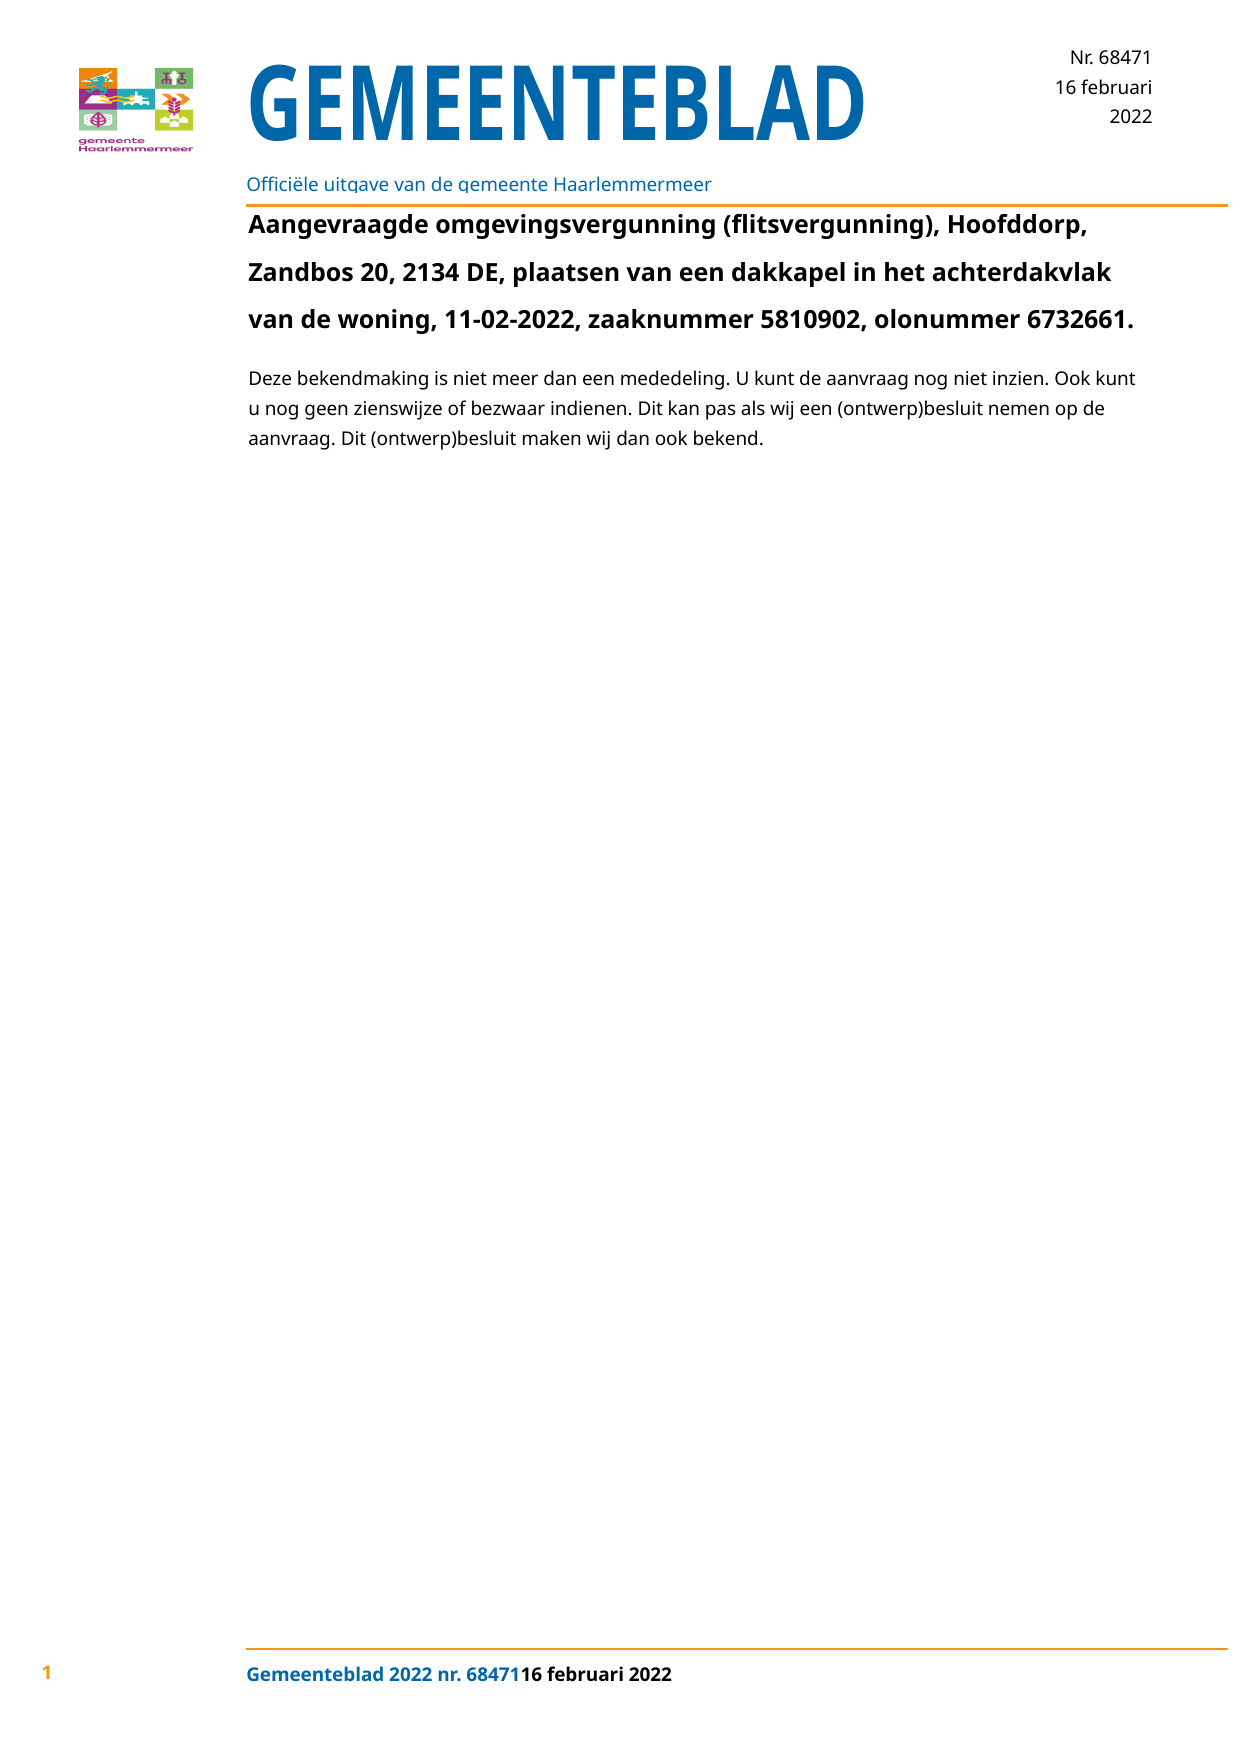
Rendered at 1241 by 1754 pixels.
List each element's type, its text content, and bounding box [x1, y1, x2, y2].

picture [41, 47, 231, 172]
text Aangevraagde omgevingsvergunning (flitsvergunning), Hoofddorp, Zandbos 20, 2134 DE, plaatsen van een dakkapel in het achterdakvlak van de woning, 11-02-2022, zaaknummer 5810902, olonummer 6732661. [248, 207, 1152, 336]
text Deze bekendmaking is niet meer dan een mededeling. U kunt de aanvraag nog niet inzien. Ook kunt u nog geen zienswijze of bezwaar indienen. Dit kan pas als wij een (ontwerp)besluit nemen op de aanvraag. Dit (ontwerp)besluit maken wij dan ook bekend. [248, 366, 1152, 450]
